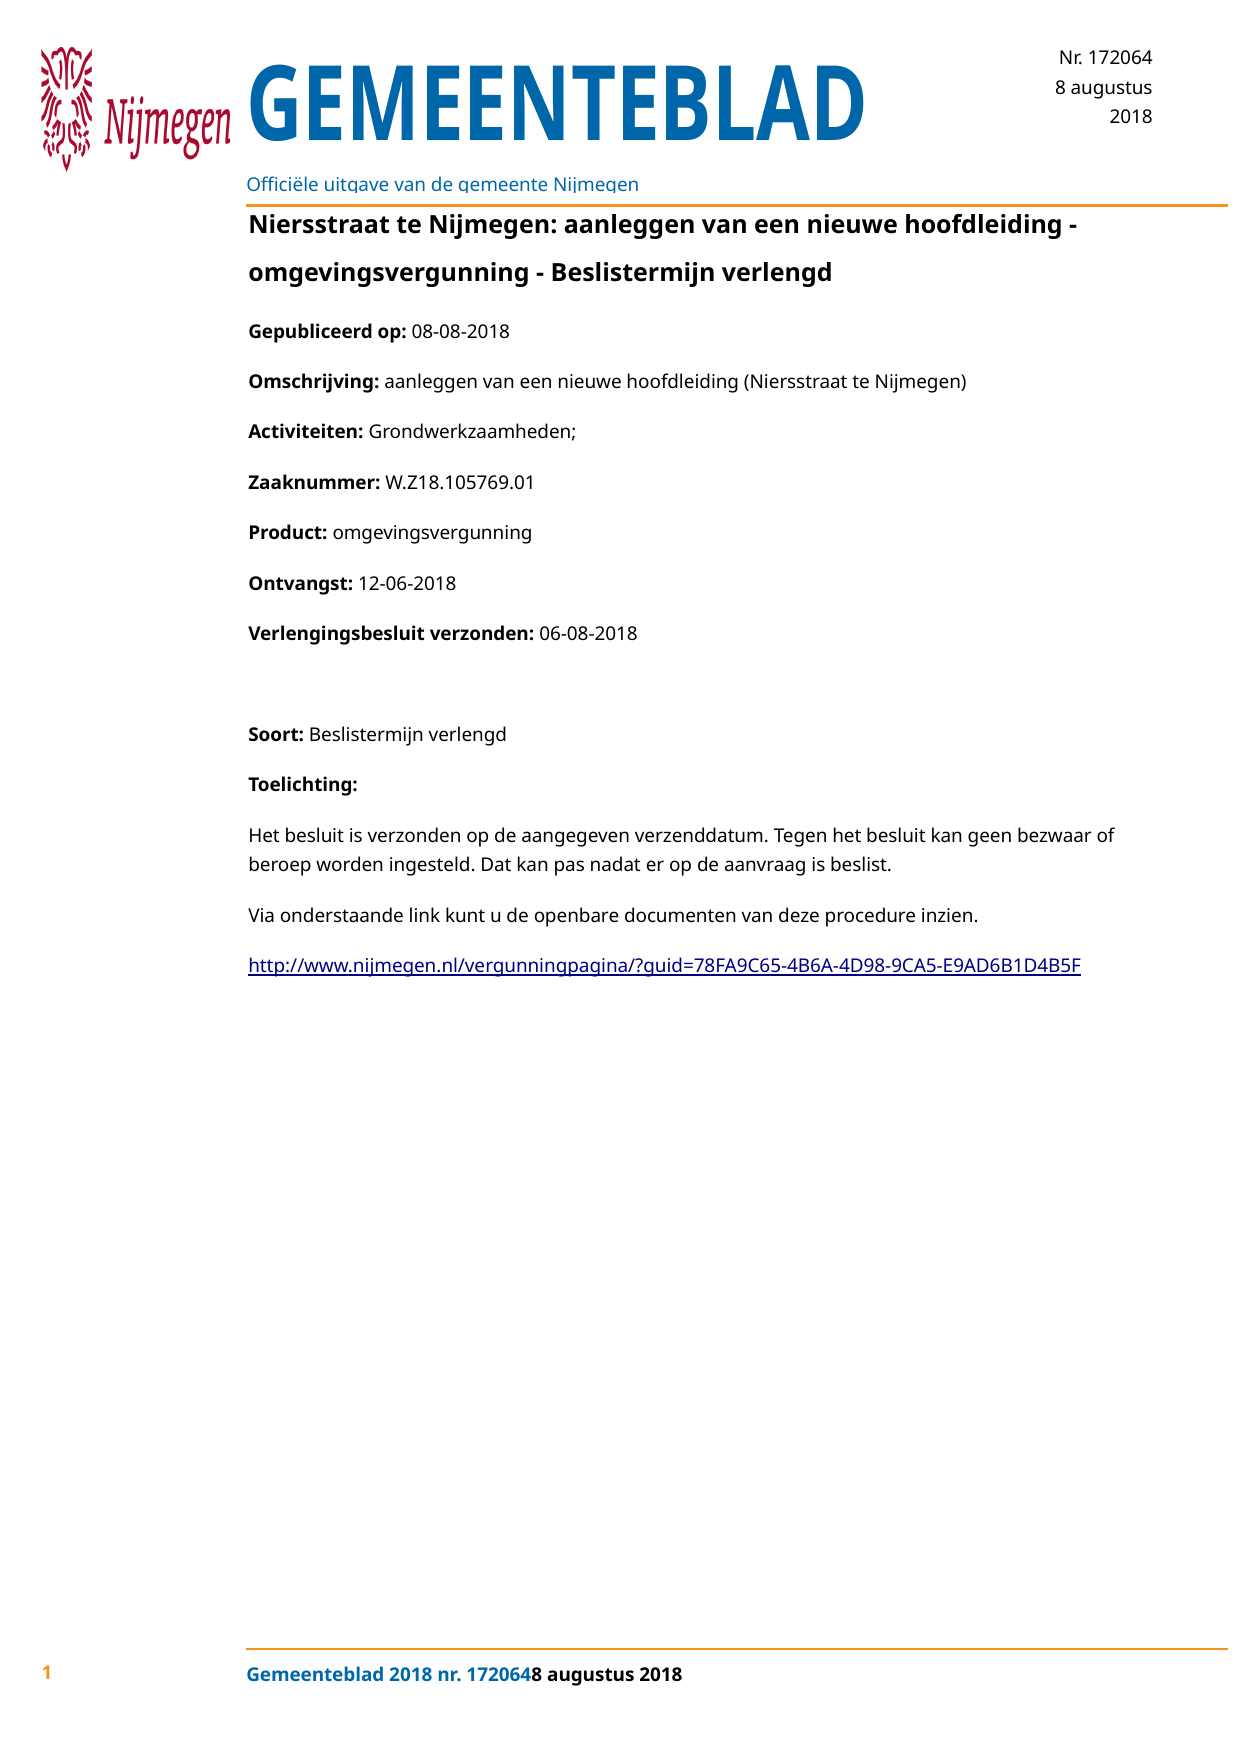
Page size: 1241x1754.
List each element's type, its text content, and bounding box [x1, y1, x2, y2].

picture [41, 47, 231, 172]
text Toelichting: [248, 772, 1152, 797]
text Ontvangst: 12-06-2018 [248, 570, 1152, 596]
text Gepubliceerd op: 08-08-2018 [248, 318, 1152, 344]
text Soort: Beslistermijn verlengd [248, 721, 1152, 747]
text http://www.nijmegen.nl/vergunningpagina/?guid=78FA9C65-4B6A-4D98-9CA5-E9AD6B1D4B5F [248, 952, 1152, 978]
text Omschrijving: aanleggen van een nieuwe hoofdleiding (Niersstraat te Nijmegen) [248, 368, 1152, 394]
text Via onderstaande link kunt u de openbare documenten van deze procedure inzien. [248, 902, 1152, 928]
text Niersstraat te Nijmegen: aanleggen van een nieuwe hoofdleiding - omgevingsvergunning - Beslistermijn verlengd [248, 207, 1152, 288]
text Product: omgevingsvergunning [248, 519, 1152, 545]
text Verlengingsbesluit verzonden: 06-08-2018 [248, 620, 1152, 646]
text Activiteiten: Grondwerkzaamheden; [248, 419, 1152, 444]
text Het besluit is verzonden op de aangegeven verzenddatum. Tegen het besluit kan geen bezwaar of beroep worden ingesteld. Dat kan pas nadat er op de aanvraag is beslist. [248, 822, 1152, 877]
text Zaaknummer: W.Z18.105769.01 [248, 469, 1152, 495]
